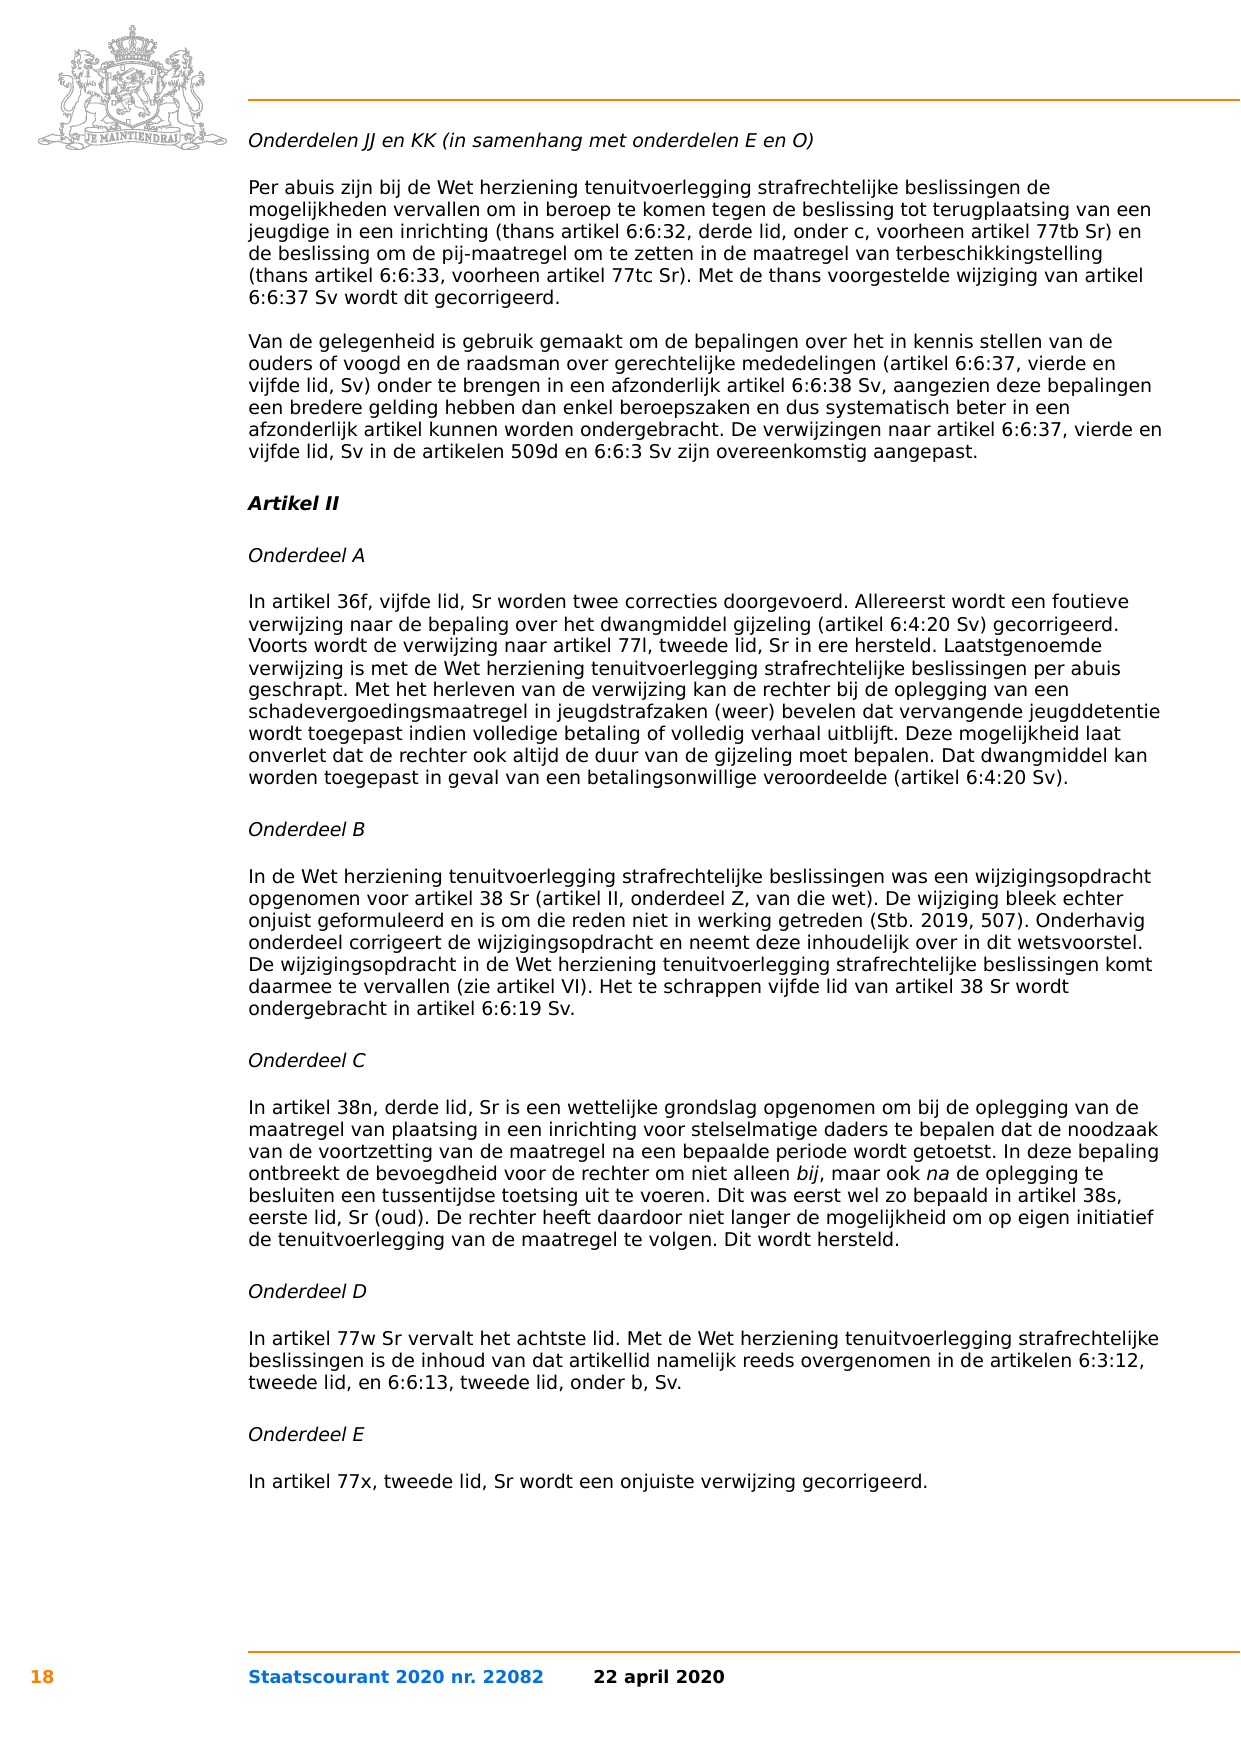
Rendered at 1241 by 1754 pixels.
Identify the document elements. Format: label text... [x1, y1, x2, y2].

text In artikel 38n, derde lid, Sr is een wettelijke grondslag opgenomen om bij de oplegging van de maatregel van plaatsing in een inrichting voor stelselmatige daders te bepalen dat de noodzaak van de voortzetting van de maatregel na een bepaalde periode wordt getoetst. In deze bepaling ontbreekt de bevoegdheid voor de rechter om niet alleen bij, maar ook na de oplegging te besluiten een tussentijdse toetsing uit te voeren. Dit was eerst wel zo bepaald in artikel 38s, eerste lid, Sr (oud). De rechter heeft daardoor niet langer de mogelijkheid om op eigen initiatief de tenuitvoerlegging van de maatregel te volgen. Dit wordt hersteld. [248, 1097, 1163, 1251]
text Van de gelegenheid is gebruik gemaakt om de bepalingen over het in kennis stellen van de ouders of voogd en de raadsman over gerechtelijke mededelingen (artikel 6:6:37, vierde en vijfde lid, Sv) onder te brengen in een afzonderlijk artikel 6:6:38 Sv, aangezien deze bepalingen een bredere gelding hebben dan enkel beroepszaken en dus systematisch beter in een afzonderlijk artikel kunnen worden ondergebracht. De verwijzingen naar artikel 6:6:37, vierde en vijfde lid, Sv in de artikelen 509d en 6:6:3 Sv zijn overeenkomstig aangepast. [248, 331, 1163, 462]
text In artikel 77x, tweede lid, Sr wordt een onjuiste verwijzing gecorrigeerd. [248, 1471, 1163, 1493]
subtitle Artikel II [248, 492, 1163, 514]
text In artikel 36f, vijfde lid, Sr worden twee correcties doorgevoerd. Allereerst wordt een foutieve verwijzing naar de bepaling over het dwangmiddel gijzeling (artikel 6:4:20 Sv) gecorrigeerd. Voorts wordt de verwijzing naar artikel 77l, tweede lid, Sr in ere hersteld. Laatstgenoemde verwijzing is met de Wet herziening tenuitvoerlegging strafrechtelijke beslissingen per abuis geschrapt. Met het herleven van de verwijzing kan de rechter bij de oplegging van een schadevergoedingsmaatregel in jeugdstrafzaken (weer) bevelen dat vervangende jeugddetentie wordt toegepast indien volledige betaling of volledig verhaal uitblijft. Deze mogelijkheid laat onverlet dat de rechter ook altijd de duur van de gijzeling moet bepalen. Dat dwangmiddel kan worden toegepast in geval van een betalingsonwillige veroordeelde (artikel 6:4:20 Sv). [248, 591, 1163, 789]
subtitle Onderdelen JJ en KK (in samenhang met onderdelen E en O) [248, 130, 1163, 152]
subtitle Onderdeel E [248, 1424, 1163, 1446]
subtitle Onderdeel D [248, 1281, 1163, 1303]
text Per abuis zijn bij de Wet herziening tenuitvoerlegging strafrechtelijke beslissingen de mogelijkheden vervallen om in beroep te komen tegen de beslissing tot terugplaatsing van een jeugdige in een inrichting (thans artikel 6:6:32, derde lid, onder c, voorheen artikel 77tb Sr) en de beslissing om de pij-maatregel om te zetten in de maatregel van terbeschikkingstelling (thans artikel 6:6:33, voorheen artikel 77tc Sr). Met de thans voorgestelde wijziging van artikel 6:6:37 Sv wordt dit gecorrigeerd. [248, 177, 1163, 309]
text In de Wet herziening tenuitvoerlegging strafrechtelijke beslissingen was een wijzigingsopdracht opgenomen voor artikel 38 Sr (artikel II, onderdeel Z, van die wet). De wijziging bleek echter onjuist geformuleerd en is om die reden niet in werking getreden (Stb. 2019, 507). Onderhavig onderdeel corrigeert de wijzigingsopdracht en neemt deze inhoudelijk over in dit wetsvoorstel. De wijzigingsopdracht in de Wet herziening tenuitvoerlegging strafrechtelijke beslissingen komt daarmee te vervallen (zie artikel VI). Het te schrappen vijfde lid van artikel 38 Sr wordt ondergebracht in artikel 6:6:19 Sv. [248, 866, 1163, 1020]
subtitle Onderdeel A [248, 544, 1163, 566]
subtitle Onderdeel B [248, 819, 1163, 841]
picture [38, 25, 227, 150]
text In artikel 77w Sr vervalt het achtste lid. Met de Wet herziening tenuitvoerlegging strafrechtelijke beslissingen is de inhoud van dat artikellid namelijk reeds overgenomen in de artikelen 6:3:12, tweede lid, en 6:6:13, tweede lid, onder b, Sv. [248, 1328, 1163, 1394]
subtitle Onderdeel C [248, 1050, 1163, 1072]
